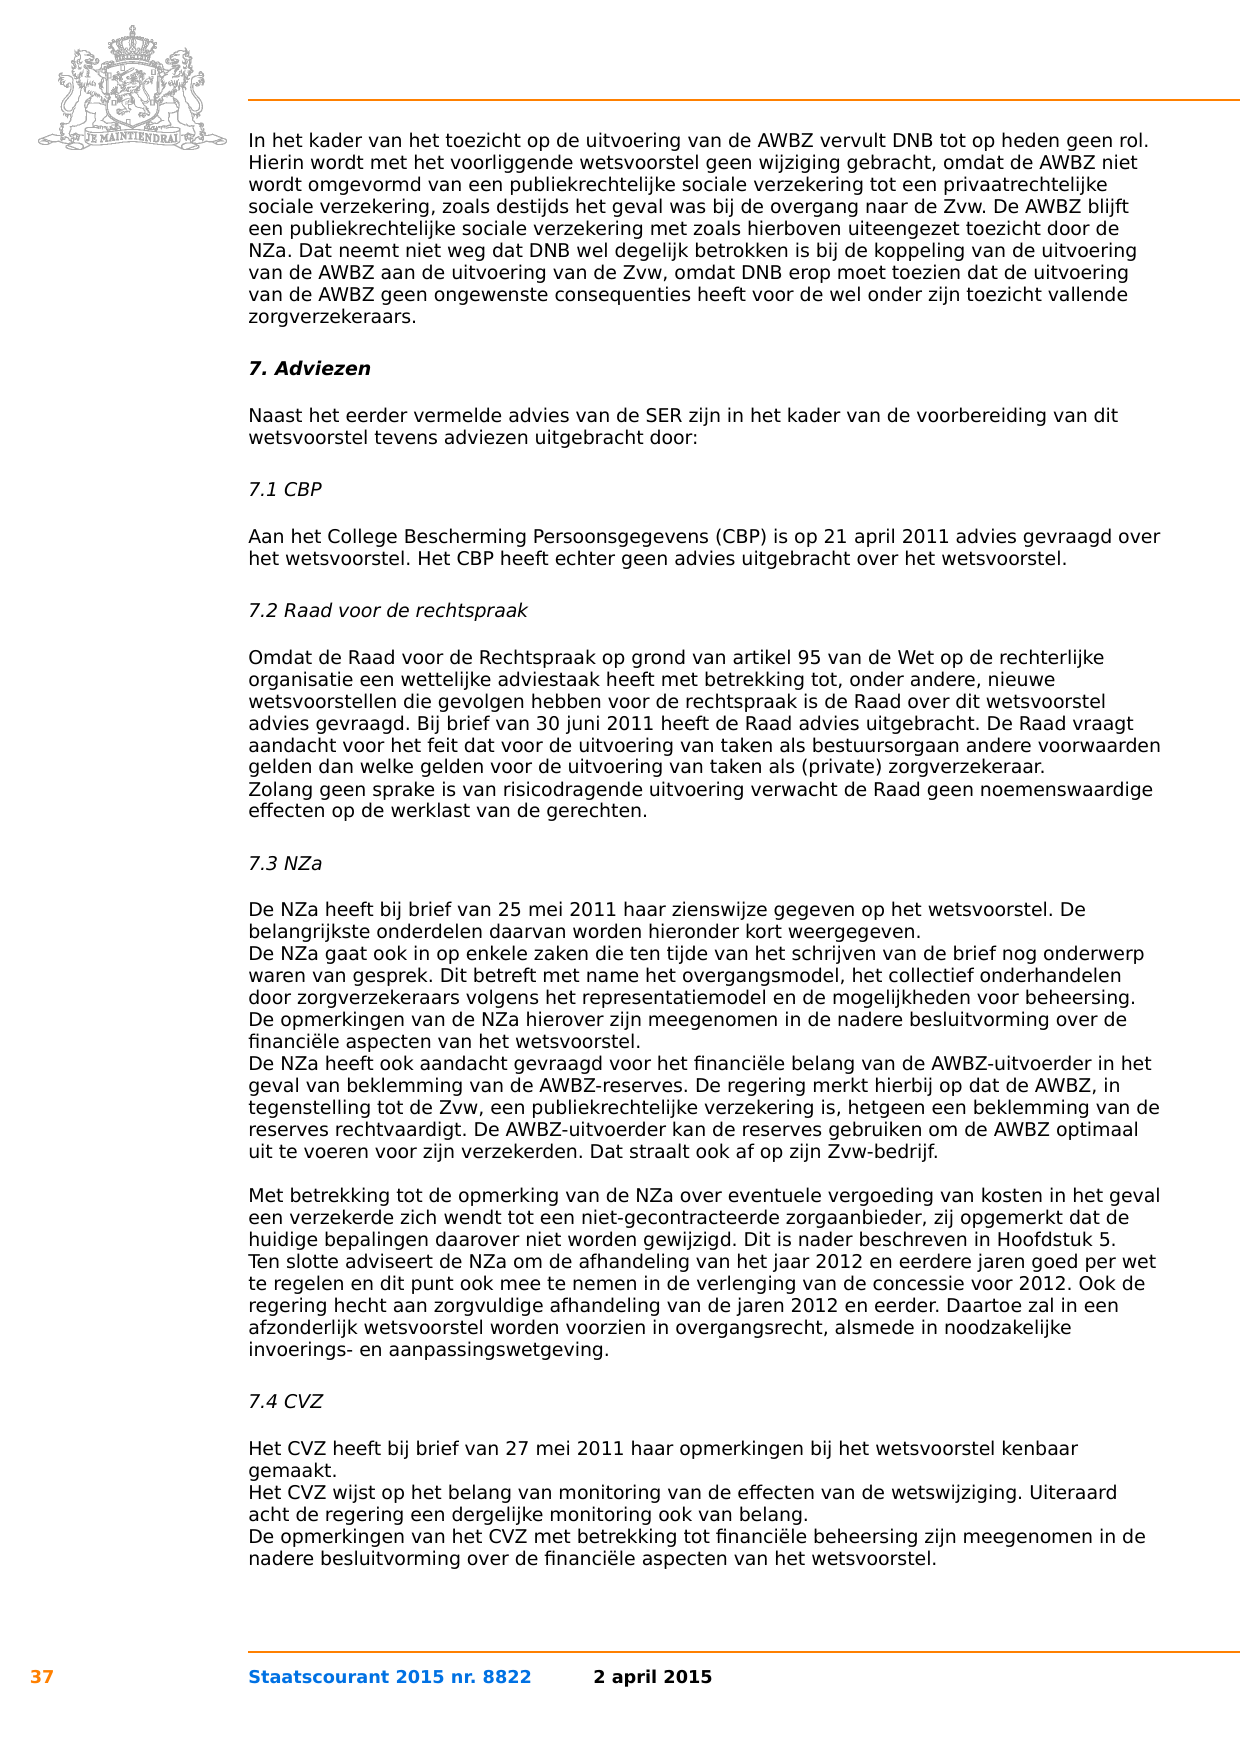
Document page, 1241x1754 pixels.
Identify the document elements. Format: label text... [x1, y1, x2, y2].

text De opmerkingen van het CVZ met betrekking tot financiële beheersing zijn meegenomen in de nadere besluitvorming over de financiële aspecten van het wetsvoorstel. [248, 1526, 1163, 1570]
text De NZa gaat ook in op enkele zaken die ten tijde van het schrijven van de brief nog onderwerp waren van gesprek. Dit betreft met name het overgangsmodel, het collectief onderhandelen door zorgverzekeraars volgens het representatiemodel en de mogelijkheden voor beheersing. De opmerkingen van de NZa hierover zijn meegenomen in de nadere besluitvorming over de financiële aspecten van het wetsvoorstel. [248, 943, 1163, 1053]
text Het CVZ heeft bij brief van 27 mei 2011 haar opmerkingen bij het wetsvoorstel kenbaar gemaakt. [248, 1438, 1163, 1482]
subtitle 7.2 Raad voor de rechtspraak [248, 599, 1163, 622]
text Zolang geen sprake is van risicodragende uitvoering verwacht de Raad geen noemenswaardige effecten op de werklast van de gerechten. [248, 778, 1163, 822]
text Naast het eerder vermelde advies van de SER zijn in het kader van de voorbereiding van dit wetsvoorstel tevens adviezen uitgebracht door: [248, 405, 1163, 449]
text Omdat de Raad voor de Rechtspraak op grond van artikel 95 van de Wet op de rechterlijke organisatie een wettelijke adviestaak heeft met betrekking tot, onder andere, nieuwe wetsvoorstellen die gevolgen hebben voor de rechtspraak is de Raad over dit wetsvoorstel advies gevraagd. Bij brief van 30 juni 2011 heeft de Raad advies uitgebracht. De Raad vraagt aandacht voor het feit dat voor de uitvoering van taken als bestuursorgaan andere voorwaarden gelden dan welke gelden voor de uitvoering van taken als (private) zorgverzekeraar. [248, 647, 1163, 778]
picture [38, 25, 227, 150]
text De NZa heeft bij brief van 25 mei 2011 haar zienswijze gegeven op het wetsvoorstel. De belangrijkste onderdelen daarvan worden hieronder kort weergegeven. [248, 899, 1163, 943]
text Het CVZ wijst op het belang van monitoring van de effecten van de wetswijziging. Uiteraard acht de regering een dergelijke monitoring ook van belang. [248, 1482, 1163, 1526]
subtitle 7. Adviezen [248, 358, 1163, 380]
text De NZa heeft ook aandacht gevraagd voor het financiële belang van de AWBZ-uitvoerder in het geval van beklemming van de AWBZ-reserves. De regering merkt hierbij op dat de AWBZ, in tegenstelling tot de Zvw, een publiekrechtelijke verzekering is, hetgeen een beklemming van de reserves rechtvaardigt. De AWBZ-uitvoerder kan de reserves gebruiken om de AWBZ optimaal uit te voeren voor zijn verzekerden. Dat straalt ook af op zijn Zvw-bedrijf. [248, 1053, 1163, 1163]
subtitle 7.1 CBP [248, 479, 1163, 501]
text Aan het College Bescherming Persoonsgegevens (CBP) is op 21 april 2011 advies gevraagd over het wetsvoorstel. Het CBP heeft echter geen advies uitgebracht over het wetsvoorstel. [248, 526, 1163, 569]
text Met betrekking tot de opmerking van de NZa over eventuele vergoeding van kosten in het geval een verzekerde zich wendt tot een niet-gecontracteerde zorgaanbieder, zij opgemerkt dat de huidige bepalingen daarover niet worden gewijzigd. Dit is nader beschreven in Hoofdstuk 5. [248, 1185, 1163, 1251]
subtitle 7.4 CVZ [248, 1391, 1163, 1413]
text Ten slotte adviseert de NZa om de afhandeling van het jaar 2012 en eerdere jaren goed per wet te regelen en dit punt ook mee te nemen in de verlenging van de concessie voor 2012. Ook de regering hecht aan zorgvuldige afhandeling van de jaren 2012 en eerder. Daartoe zal in een afzonderlijk wetsvoorstel worden voorzien in overgangsrecht, alsmede in noodzakelijke invoerings- en aanpassingswetgeving. [248, 1251, 1163, 1361]
subtitle 7.3 NZa [248, 852, 1163, 874]
text In het kader van het toezicht op de uitvoering van de AWBZ vervult DNB tot op heden geen rol. Hierin wordt met het voorliggende wetsvoorstel geen wijziging gebracht, omdat de AWBZ niet wordt omgevormd van een publiekrechtelijke sociale verzekering tot een privaatrechtelijke sociale verzekering, zoals destijds het geval was bij de overgang naar de Zvw. De AWBZ blijft een publiekrechtelijke sociale verzekering met zoals hierboven uiteengezet toezicht door de NZa. Dat neemt niet weg dat DNB wel degelijk betrokken is bij de koppeling van de uitvoering van de AWBZ aan de uitvoering van de Zvw, omdat DNB erop moet toezien dat de uitvoering van de AWBZ geen ongewenste consequenties heeft voor de wel onder zijn toezicht vallende zorgverzekeraars. [248, 130, 1163, 328]
